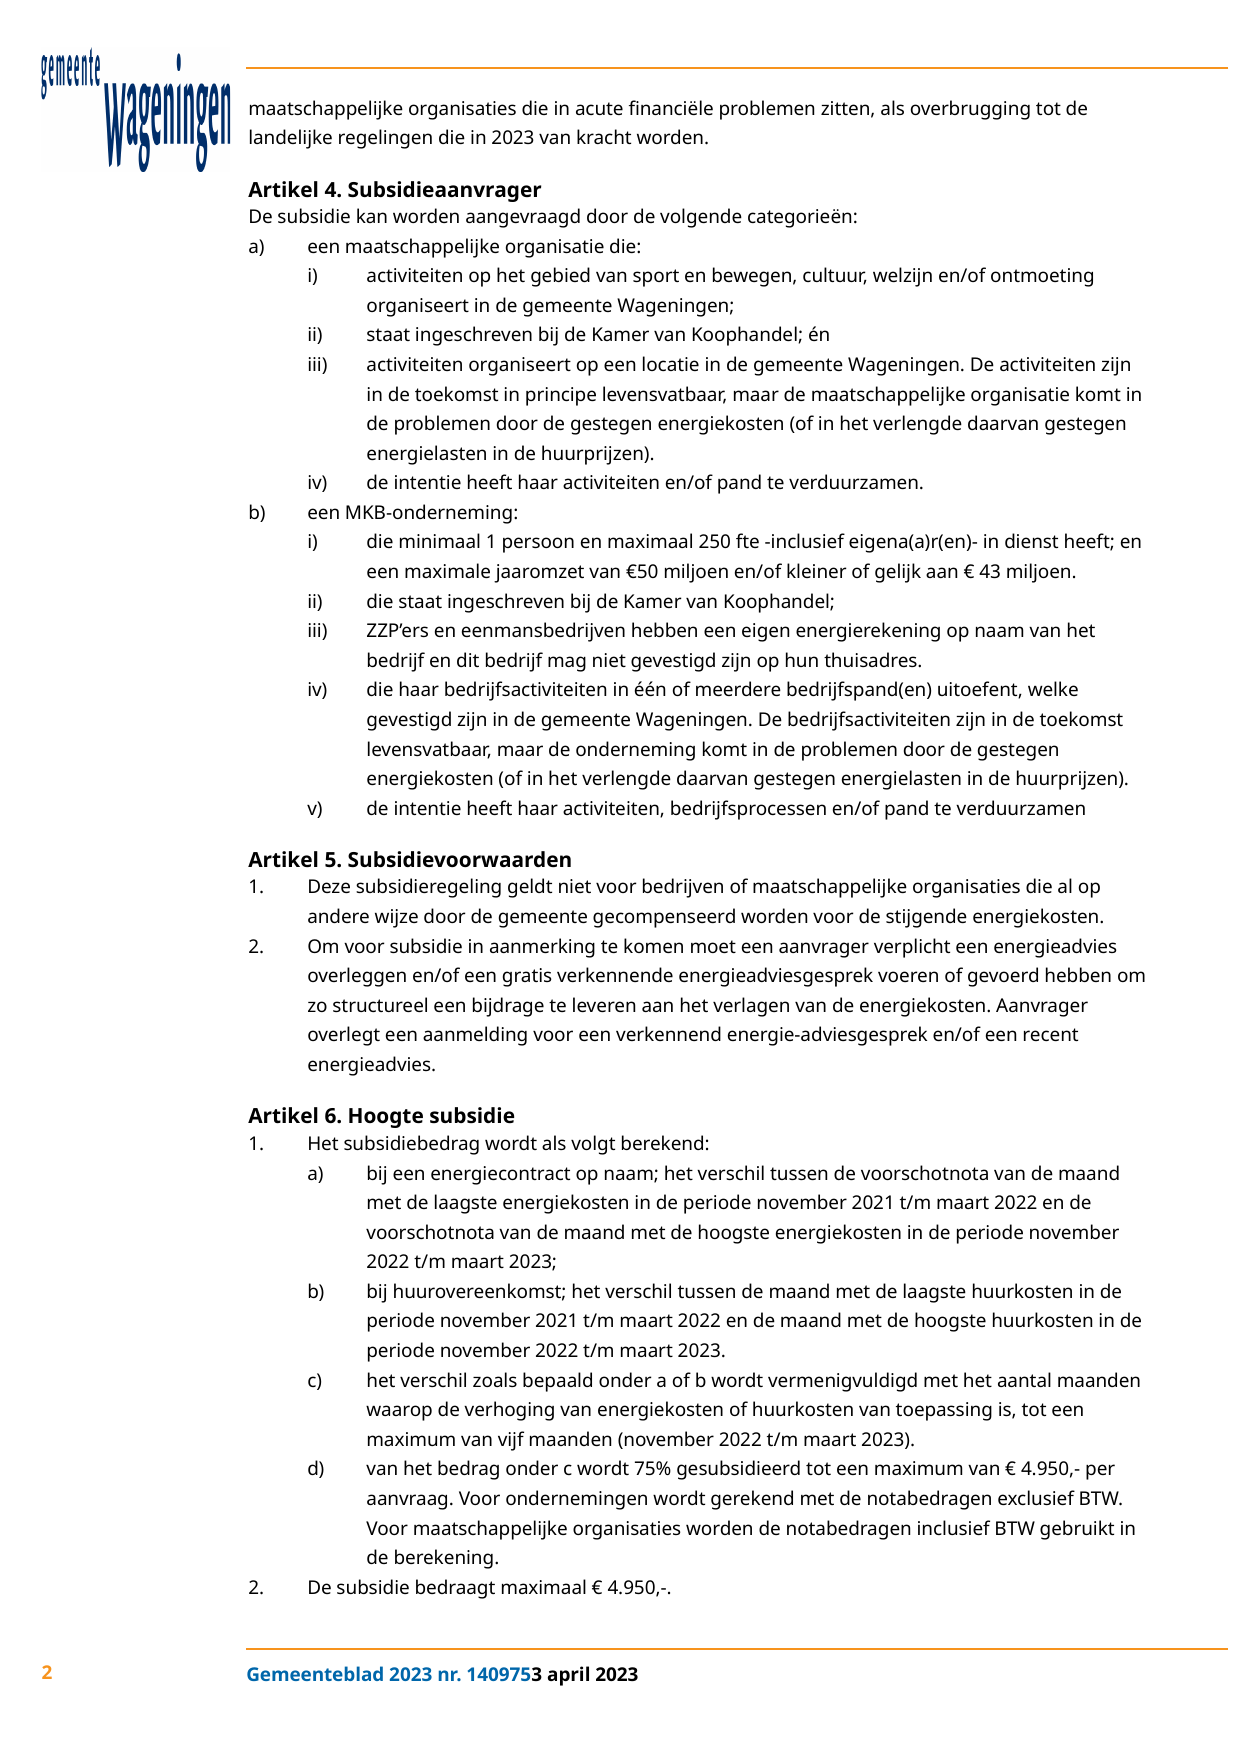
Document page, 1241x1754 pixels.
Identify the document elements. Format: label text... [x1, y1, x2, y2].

list die minimaal 1 persoon en maximaal 250 fte -inclusief eigena(a)r(en)- in dienst heeft; en een maximale jaaromzet van €50 miljoen en/of kleiner of gelijk aan € 43 miljoen. [307, 529, 1152, 584]
text De subsidie kan worden aangevraagd door de volgende categorieën: [248, 203, 1152, 229]
picture [41, 47, 231, 172]
text maatschappelijke organisaties die in acute financiële problemen zitten, als overbrugging tot de landelijke regelingen die in 2023 van kracht worden. [248, 95, 1152, 150]
list ZZP’ers en eenmansbedrijven hebben een eigen energierekening op naam van het bedrijf en dit bedrijf mag niet gevestigd zijn op hun thuisadres. [307, 617, 1152, 673]
text Artikel 6. Hoogte subsidie [248, 1102, 1152, 1130]
list bij een energiecontract op naam; het verschil tussen de voorschotnota van de maand met de laagste energiekosten in de periode november 2021 t/m maart 2022 en de voorschotnota van de maand met de hoogste energiekosten in de periode november 2022 t/m maart 2023; [307, 1160, 1152, 1274]
list de intentie heeft haar activiteiten en/of pand te verduurzamen. [307, 469, 1152, 495]
list Om voor subsidie in aanmerking te komen moet een aanvrager verplicht een energieadvies overleggen en/of een gratis verkennende energieadviesgesprek voeren of gevoerd hebben om zo structureel een bijdrage te leveren aan het verlagen van de energiekosten. Aanvrager overlegt een aanmelding voor een verkennend energie-adviesgesprek en/of een recent energieadvies. [248, 933, 1152, 1077]
list die haar bedrijfsactiviteiten in één of meerdere bedrijfspand(en) uitoefent, welke gevestigd zijn in de gemeente Wageningen. De bedrijfsactiviteiten zijn in de toekomst levensvatbaar, maar de onderneming komt in de problemen door de gestegen energiekosten (of in het verlengde daarvan gestegen energielasten in de huurprijzen). [307, 677, 1152, 791]
list het verschil zoals bepaald onder a of b wordt vermenigvuldigd met het aantal maanden waarop de verhoging van energiekosten of huurkosten van toepassing is, tot een maximum van vijf maanden (november 2022 t/m maart 2023). [307, 1367, 1152, 1452]
list een MKB-onderneming: [248, 499, 1152, 525]
list activiteiten organiseert op een locatie in de gemeente Wageningen. De activiteiten zijn in de toekomst in principe levensvatbaar, maar de maatschappelijke organisatie komt in de problemen door de gestegen energiekosten (of in het verlengde daarvan gestegen energielasten in de huurprijzen). [307, 351, 1152, 466]
list bij huurovereenkomst; het verschil tussen de maand met de laagste huurkosten in de periode november 2021 t/m maart 2022 en de maand met de hoogste huurkosten in de periode november 2022 t/m maart 2023. [307, 1278, 1152, 1363]
list van het bedrag onder c wordt 75% gesubsidieerd tot een maximum van € 4.950,- per aanvraag. Voor ondernemingen wordt gerekend met de notabedragen exclusief BTW. Voor maatschappelijke organisaties worden de notabedragen inclusief BTW gebruikt in de berekening. [307, 1456, 1152, 1570]
list staat ingeschreven bij de Kamer van Koophandel; én [307, 322, 1152, 347]
list activiteiten op het gebied van sport en bewegen, cultuur, welzijn en/of ontmoeting organiseert in de gemeente Wageningen; [307, 262, 1152, 318]
list een maatschappelijke organisatie die: [248, 233, 1152, 258]
list Het subsidiebedrag wordt als volgt berekend: [248, 1130, 1152, 1156]
list die staat ingeschreven bij de Kamer van Koophandel; [307, 588, 1152, 613]
list de intentie heeft haar activiteiten, bedrijfsprocessen en/of pand te verduurzamen [307, 795, 1152, 821]
text Artikel 5. Subsidievoorwaarden [248, 845, 1152, 874]
text Artikel 4. Subsidieaanvrager [248, 175, 1152, 203]
list Deze subsidieregeling geldt niet voor bedrijven of maatschappelijke organisaties die al op andere wijze door de gemeente gecompenseerd worden voor de stijgende energiekosten. [248, 874, 1152, 929]
list De subsidie bedraagt maximaal € 4.950,-. [248, 1574, 1152, 1599]
